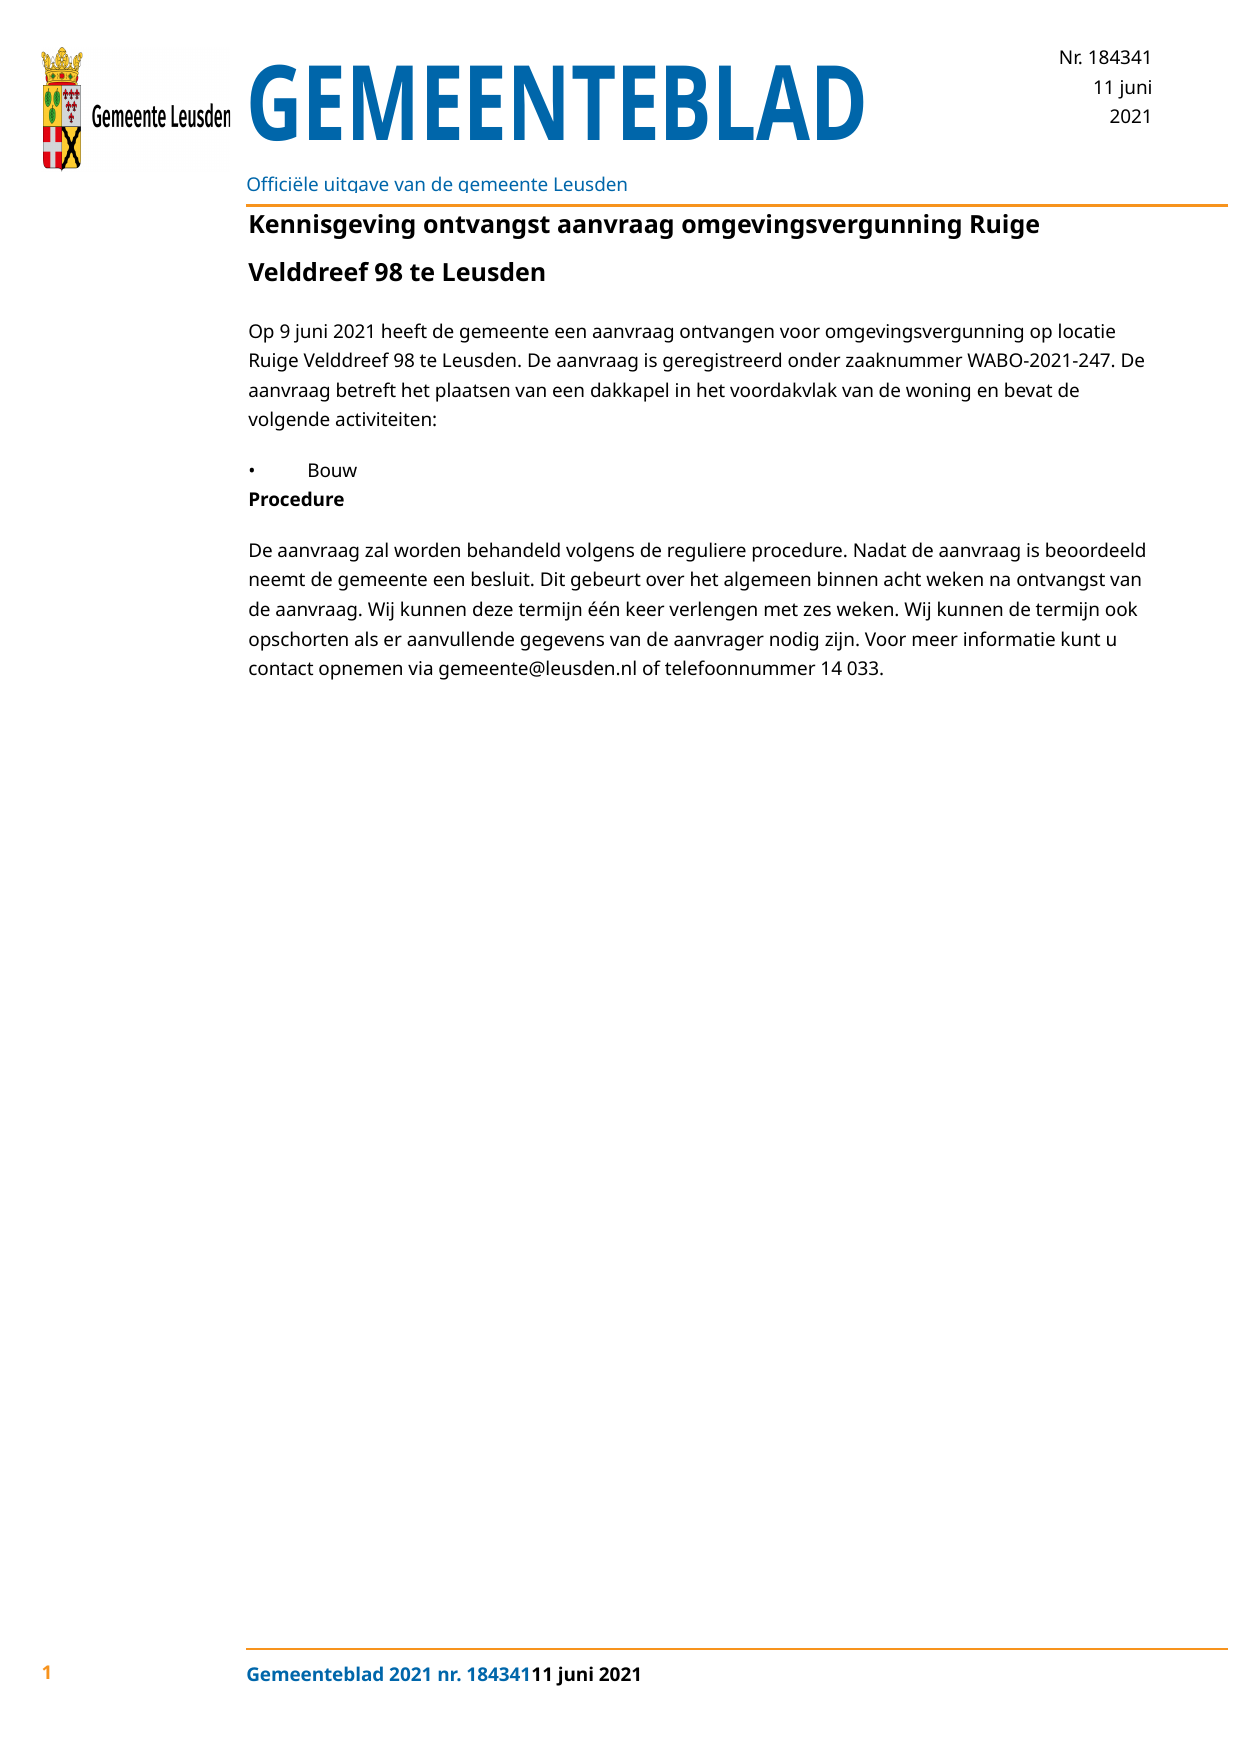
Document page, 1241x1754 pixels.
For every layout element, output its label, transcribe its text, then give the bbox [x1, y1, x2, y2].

text Op 9 juni 2021 heeft de gemeente een aanvraag ontvangen voor omgevingsvergunning op locatie Ruige Velddreef 98 te Leusden. De aanvraag is geregistreerd onder zaaknummer WABO-2021-247. De aanvraag betreft het plaatsen van een dakkapel in het voordakvlak van de woning en bevat de volgende activiteiten: [248, 318, 1152, 432]
list Bouw [248, 457, 1152, 483]
picture [41, 47, 231, 172]
text De aanvraag zal worden behandeld volgens de reguliere procedure. Nadat de aanvraag is beoordeeld neemt de gemeente een besluit. Dit gebeurt over het algemeen binnen acht weken na ontvangst van de aanvraag. Wij kunnen deze termijn één keer verlengen met zes weken. Wij kunnen de termijn ook opschorten als er aanvullende gegevens van de aanvrager nodig zijn. Voor meer informatie kunt u contact opnemen via gemeente@leusden.nl of telefoonnummer 14 033. [248, 537, 1152, 681]
text Procedure [248, 487, 1152, 512]
text Kennisgeving ontvangst aanvraag omgevingsvergunning Ruige Velddreef 98 te Leusden [248, 207, 1152, 288]
